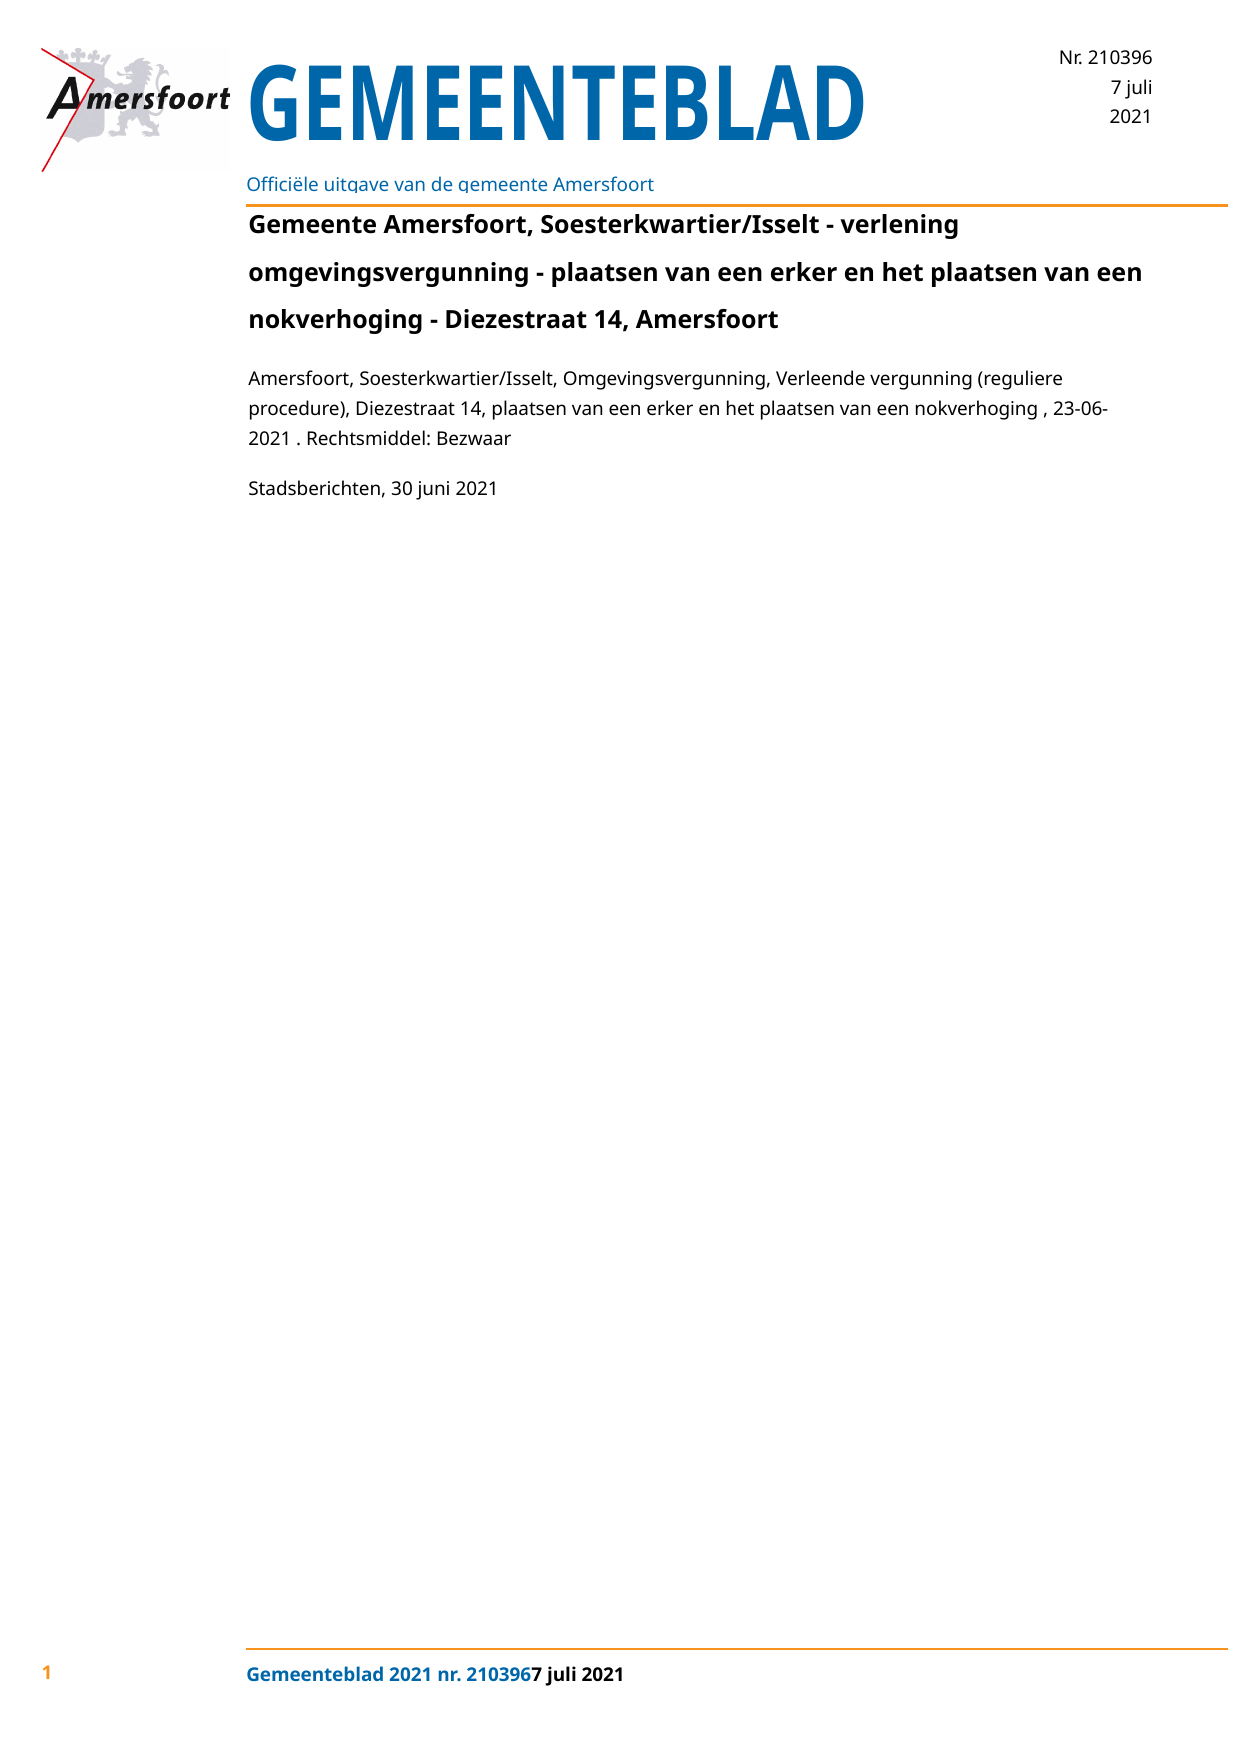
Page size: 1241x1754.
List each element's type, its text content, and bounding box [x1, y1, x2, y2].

text Gemeente Amersfoort, Soesterkwartier/Isselt - verlening omgevingsvergunning - plaatsen van een erker en het plaatsen van een nokverhoging - Diezestraat 14, Amersfoort [248, 207, 1152, 336]
text Amersfoort, Soesterkwartier/Isselt, Omgevingsvergunning, Verleende vergunning (reguliere procedure), Diezestraat 14, plaatsen van een erker en het plaatsen van een nokverhoging , 23-06-2021 . Rechtsmiddel: Bezwaar [248, 366, 1152, 450]
picture [41, 47, 231, 172]
text Stadsberichten, 30 juni 2021 [248, 475, 1152, 501]
